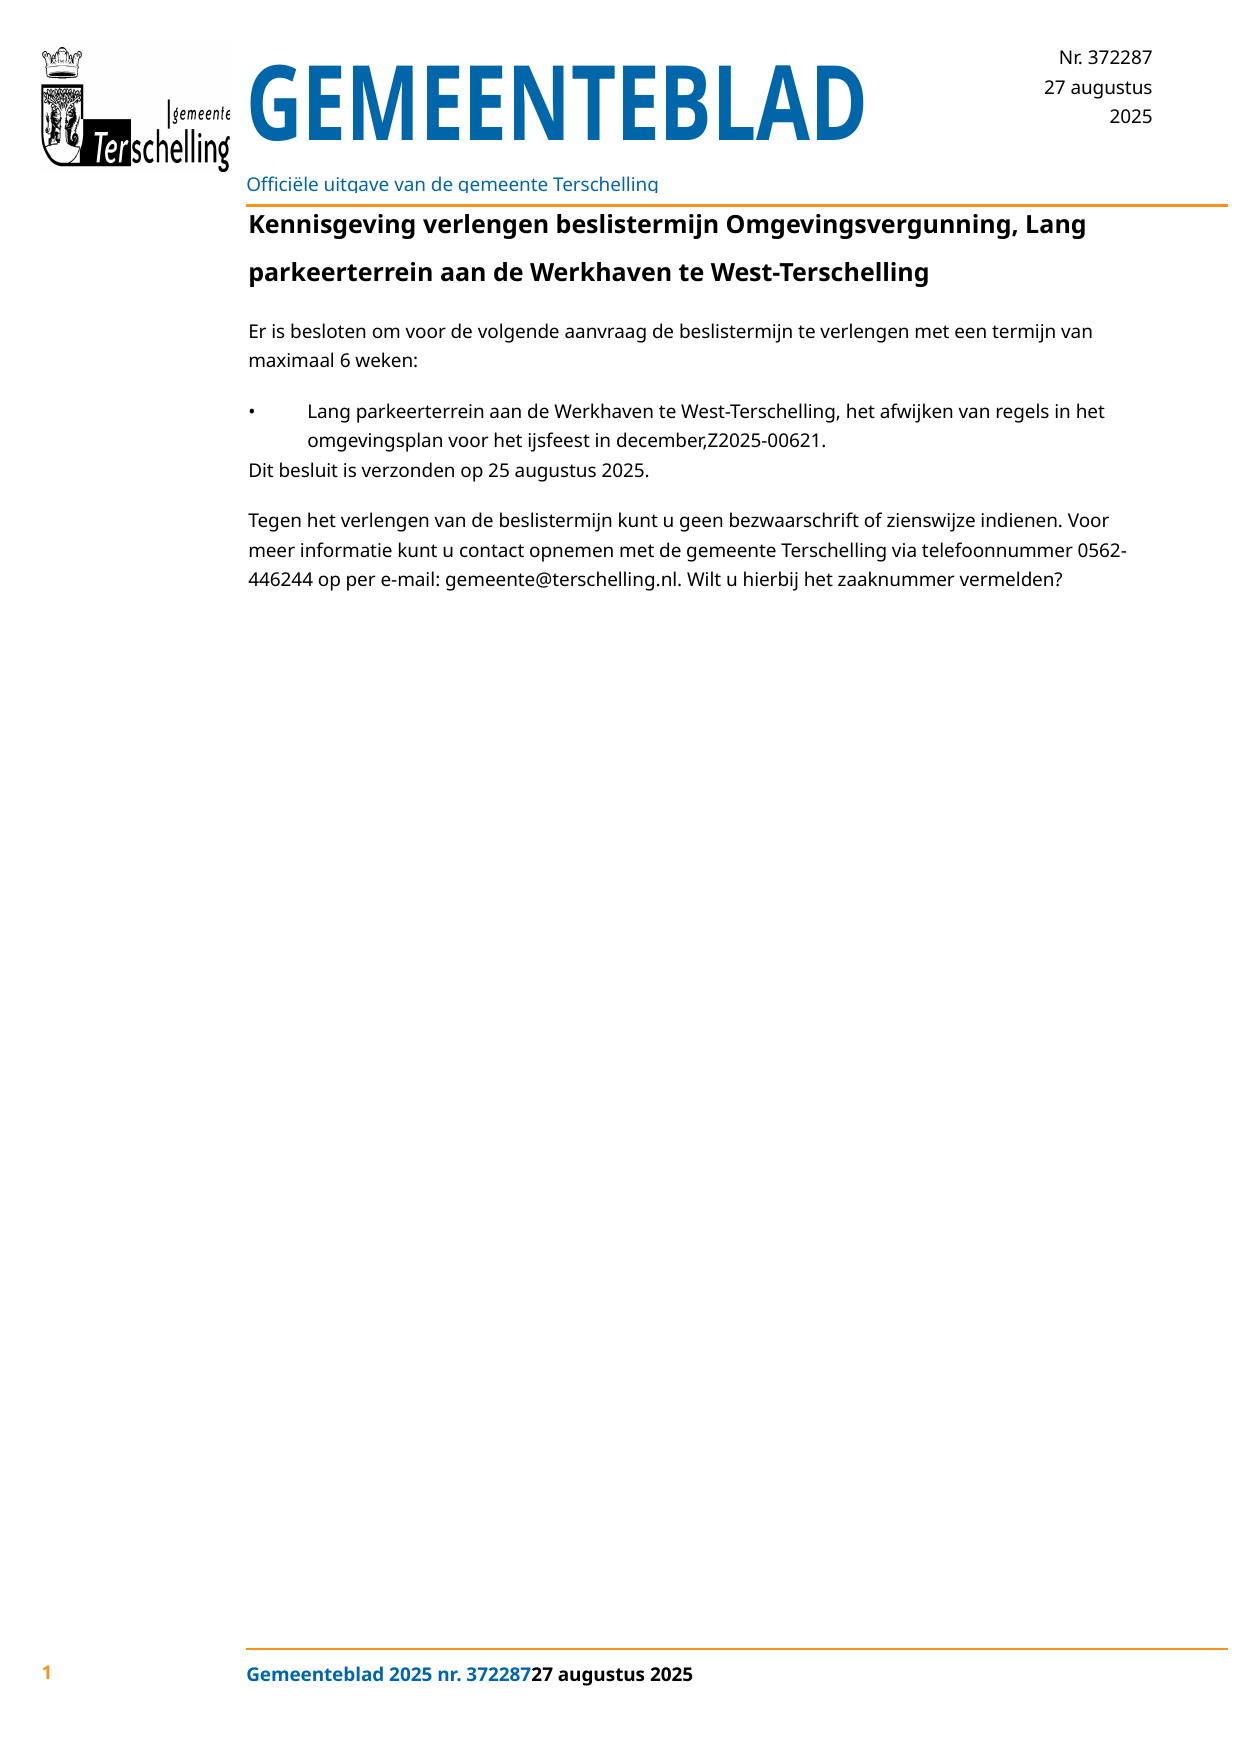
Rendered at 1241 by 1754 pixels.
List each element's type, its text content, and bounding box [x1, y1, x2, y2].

picture [41, 47, 231, 172]
text Kennisgeving verlengen beslistermijn Omgevingsvergunning, Lang parkeerterrein aan de Werkhaven te West-Terschelling [248, 207, 1152, 288]
list Lang parkeerterrein aan de Werkhaven te West-Terschelling, het afwijken van regels in het omgevingsplan voor het ijsfeest in december,Z2025-00621. [248, 398, 1152, 453]
text Er is besloten om voor de volgende aanvraag de beslistermijn te verlengen met een termijn van maximaal 6 weken: [248, 318, 1152, 373]
text Dit besluit is verzonden op 25 augustus 2025. [248, 457, 1152, 483]
text Tegen het verlengen van de beslistermijn kunt u geen bezwaarschrift of zienswijze indienen. Voor meer informatie kunt u contact opnemen met de gemeente Terschelling via telefoonnummer 0562-446244 op per e-mail: gemeente@terschelling.nl. Wilt u hierbij het zaaknummer vermelden? [248, 507, 1152, 592]
